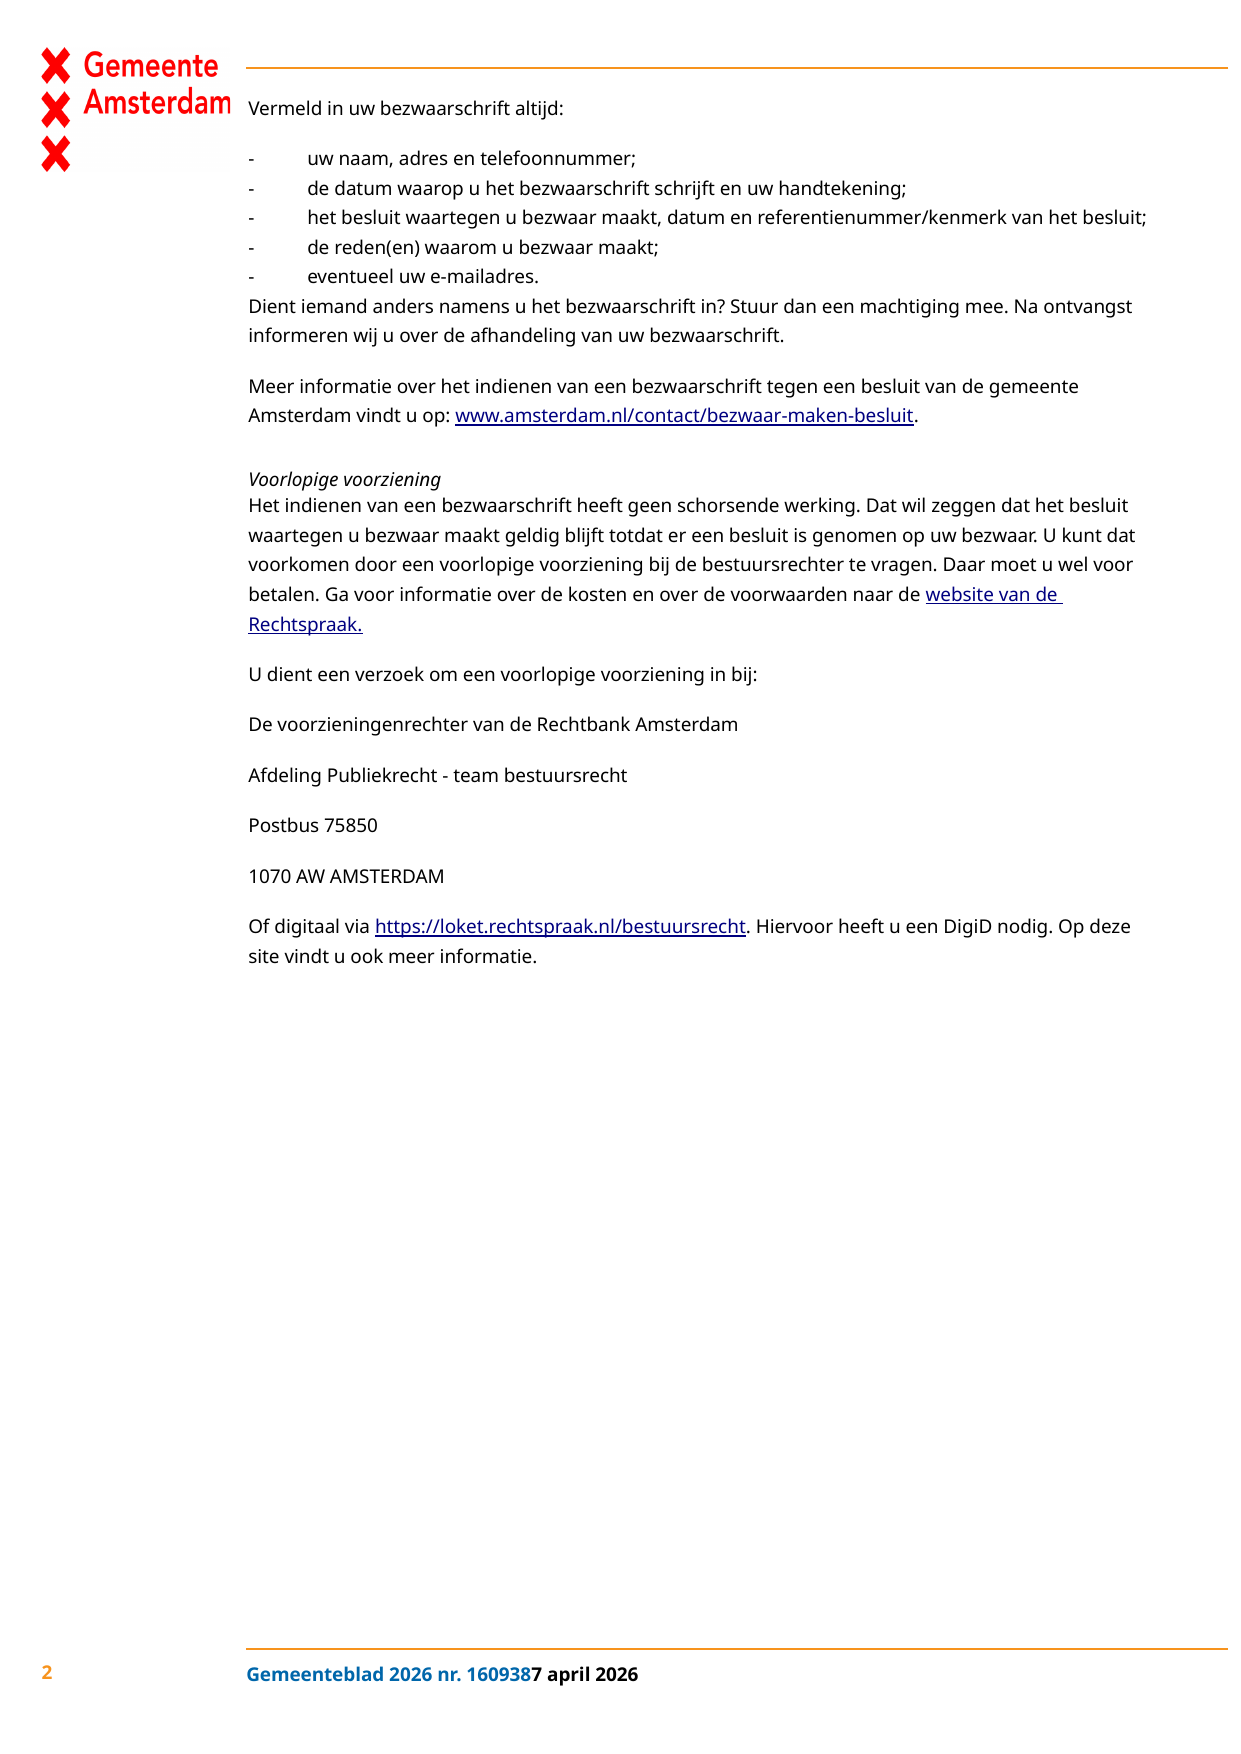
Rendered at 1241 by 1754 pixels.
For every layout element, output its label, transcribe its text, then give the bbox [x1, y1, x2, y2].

text Vermeld in uw bezwaarschrift altijd: [248, 95, 1152, 121]
list het besluit waartegen u bezwaar maakt, datum en referentienummer/kenmerk van het besluit; [248, 204, 1152, 230]
text Of digitaal via https://loket.rechtspraak.nl/bestuursrecht. Hiervoor heeft u een DigiD nodig. Op deze site vindt u ook meer informatie. [248, 913, 1152, 968]
picture [41, 47, 231, 172]
text Het indienen van een bezwaarschrift heeft geen schorsende werking. Dat wil zeggen dat het besluit waartegen u bezwaar maakt geldig blijft totdat er een besluit is genomen op uw bezwaar. U kunt dat voorkomen door een voorlopige voorziening bij de bestuursrechter te vragen. Daar moet u wel voor betalen. Ga voor informatie over de kosten en over de voorwaarden naar de website van de Rechtspraak. [248, 492, 1152, 636]
text 1070 AW AMSTERDAM [248, 863, 1152, 888]
text Postbus 75850 [248, 812, 1152, 838]
text Dient iemand anders namens u het bezwaarschrift in? Stuur dan een machtiging mee. Na ontvangst informeren wij u over de afhandeling van uw bezwaarschrift. [248, 293, 1152, 348]
text De voorzieningenrechter van de Rechtbank Amsterdam [248, 712, 1152, 737]
list eventueel uw e-mailadres. [248, 263, 1152, 289]
list de reden(en) waarom u bezwaar maakt; [248, 234, 1152, 260]
list uw naam, adres en telefoonnummer; [248, 145, 1152, 171]
text U dient een verzoek om een voorlopige voorziening in bij: [248, 661, 1152, 687]
list de datum waarop u het bezwaarschrift schrijft en uw handtekening; [248, 175, 1152, 201]
text Afdeling Publiekrecht - team bestuursrecht [248, 762, 1152, 788]
text Meer informatie over het indienen van een bezwaarschrift tegen een besluit van de gemeente Amsterdam vindt u op: www.amsterdam.nl/contact/bezwaar-maken-besluit. [248, 373, 1152, 428]
text Voorlopige voorziening [248, 467, 1152, 492]
